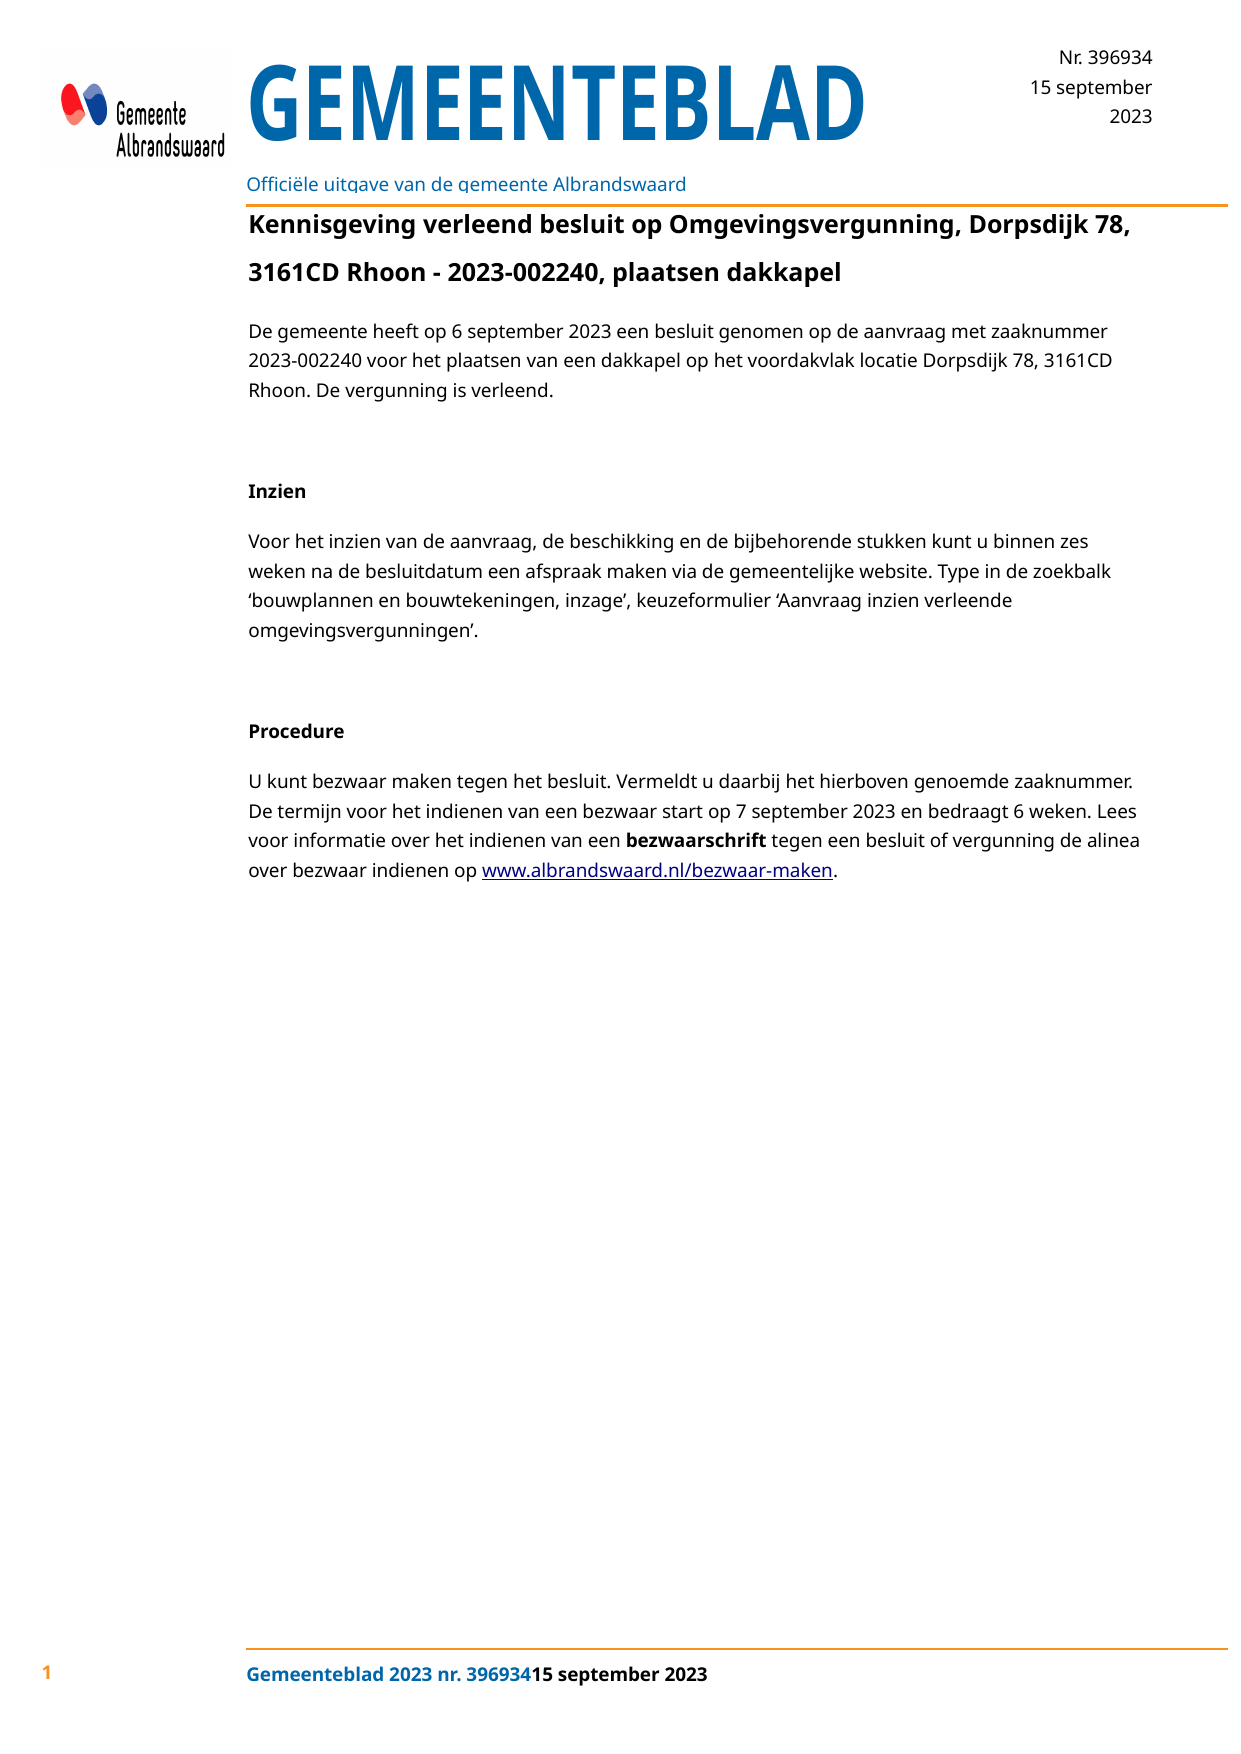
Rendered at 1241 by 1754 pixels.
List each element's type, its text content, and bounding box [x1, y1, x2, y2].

text Procedure [248, 718, 1152, 744]
text Voor het inzien van de aanvraag, de beschikking en de bijbehorende stukken kunt u binnen zes weken na de besluitdatum een afspraak maken via de gemeentelijke website. Type in de zoekbalk ‘bouwplannen en bouwtekeningen, inzage’, keuzeformulier ‘Aanvraag inzien verleende omgevingsvergunningen’. [248, 528, 1152, 643]
picture [41, 47, 231, 172]
text U kunt bezwaar maken tegen het besluit. Vermeldt u daarbij het hierboven genoemde zaaknummer. De termijn voor het indienen van een bezwaar start op 7 september 2023 en bedraagt 6 weken. Lees voor informatie over het indienen van een bezwaarschrift tegen een besluit of vergunning de alinea over bezwaar indienen op www.albrandswaard.nl/bezwaar-maken. [248, 768, 1152, 883]
text Kennisgeving verleend besluit op Omgevingsvergunning, Dorpsdijk 78, 3161CD Rhoon - 2023-002240, plaatsen dakkapel [248, 207, 1152, 288]
text Inzien [248, 478, 1152, 504]
text De gemeente heeft op 6 september 2023 een besluit genomen op de aanvraag met zaaknummer 2023-002240 voor het plaatsen van een dakkapel op het voordakvlak locatie Dorpsdijk 78, 3161CD Rhoon. De vergunning is verleend. [248, 318, 1152, 403]
